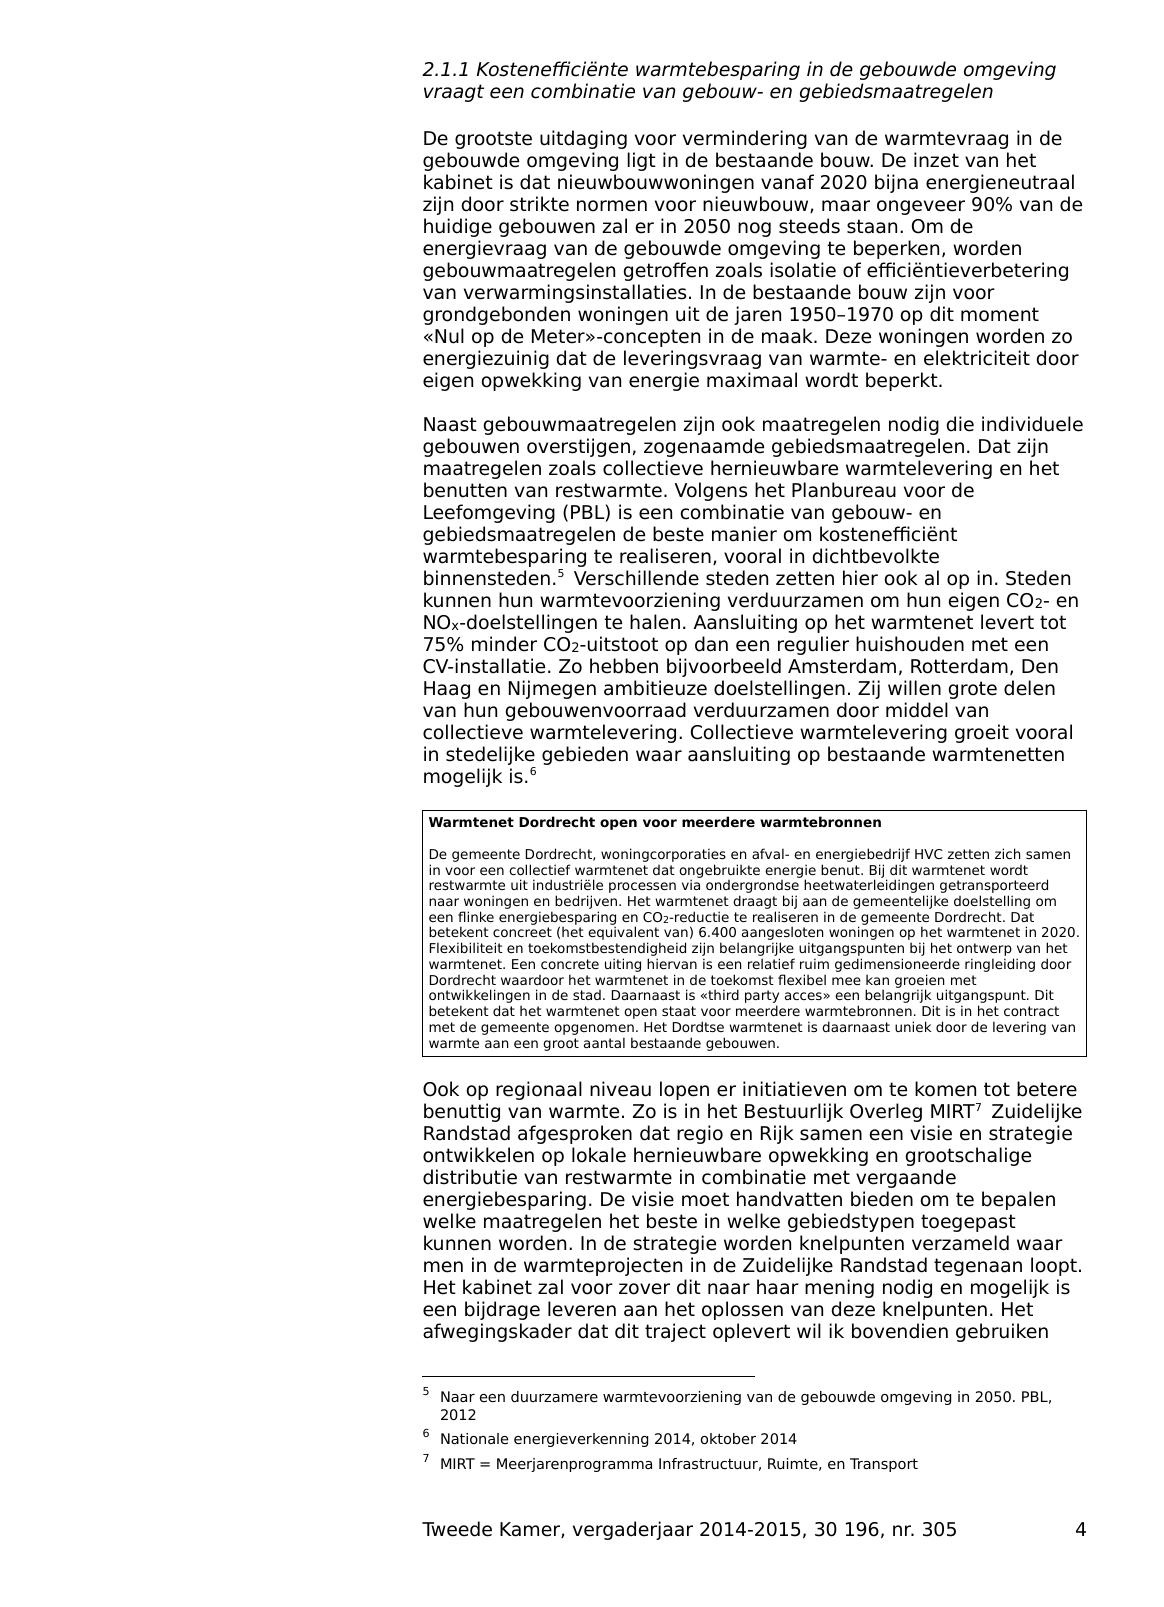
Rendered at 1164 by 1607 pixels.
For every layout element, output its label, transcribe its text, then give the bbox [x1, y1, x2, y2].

text Ook op regionaal niveau lopen er initiatieven om te komen tot betere benuttig van warmte. Zo is in het Bestuurlijk Overleg MIRT Zuidelijke Randstad afgesproken dat regio en Rijk samen een visie en strategie ontwikkelen op lokale hernieuwbare opwekking en grootschalige distributie van restwarmte in combinatie met vergaande energiebesparing. De visie moet handvatten bieden om te bepalen welke maatregelen het beste in welke gebiedstypen toegepast kunnen worden. In de strategie worden knelpunten verzameld waar men in de warmteprojecten in de Zuidelijke Randstad tegenaan loopt. Het kabinet zal voor zover dit naar haar mening nodig en mogelijk is een bijdrage leveren aan het oplossen van deze knelpunten. Het afwegingskader dat dit traject oplevert wil ik bovendien gebruiken [422, 1079, 1087, 1343]
text De grootste uitdaging voor vermindering van de warmtevraag in de gebouwde omgeving ligt in de bestaande bouw. De inzet van het kabinet is dat nieuwbouwwoningen vanaf 2020 bijna energieneutraal zijn door strikte normen voor nieuwbouw, maar ongeveer 90% van de huidige gebouwen zal er in 2050 nog steeds staan. Om de energievraag van de gebouwde omgeving te beperken, worden gebouwmaatregelen getroffen zoals isolatie of efficiëntieverbetering van verwarmingsinstallaties. In de bestaande bouw zijn voor grondgebonden woningen uit de jaren 1950–1970 op dit moment «Nul op de Meter»-concepten in de maak. Deze woningen worden zo energiezuinig dat de leveringsvraag van warmte- en elektriciteit door eigen opwekking van energie maximaal wordt beperkt. [422, 128, 1087, 392]
text MIRT = Meerjarenprogramma Infrastructuur, Ruimte, en Transport [422, 1452, 1087, 1474]
table_header Warmtenet Dordrecht open voor meerdere warmtebronnen [423, 811, 1086, 831]
text Naast gebouwmaatregelen zijn ook maatregelen nodig die individuele gebouwen overstijgen, zogenaamde gebiedsmaatregelen. Dat zijn maatregelen zoals collectieve hernieuwbare warmtelevering en het benutten van restwarmte. Volgens het Planbureau voor de Leefomgeving (PBL) is een combinatie van gebouw- en gebiedsmaatregelen de beste manier om kostenefficiënt warmtebesparing te realiseren, vooral in dichtbevolkte binnensteden. Verschillende steden zetten hier ook al op in. Steden kunnen hun warmtevoorziening verduurzamen om hun eigen CO2- en NOx-doelstellingen te halen. Aansluiting op het warmtenet levert tot 75% minder CO2-uitstoot op dan een regulier huishouden met een CV-installatie. Zo hebben bijvoorbeeld Amsterdam, Rotterdam, Den Haag en Nijmegen ambitieuze doelstellingen. Zij willen grote delen van hun gebouwenvoorraad verduurzamen door middel van collectieve warmtelevering. Collectieve warmtelevering groeit vooral in stedelijke gebieden waar aansluiting op bestaande warmtenetten mogelijk is. [422, 414, 1087, 788]
table_cell De gemeente Dordrecht, woningcorporaties en afval- en energiebedrijf HVC zetten zich samen in voor een collectief warmtenet dat ongebruikte energie benut. Bij dit warmtenet wordt restwarmte uit industriële processen via ondergrondse heetwaterleidingen getransporteerd naar woningen en bedrijven. Het warmtenet draagt bij aan de gemeentelijke doelstelling om een flinke energiebesparing en CO2-reductie te realiseren in de gemeente Dordrecht. Dat betekent concreet (het equivalent van) 6.400 aangesloten woningen op het warmtenet in 2020. Flexibiliteit en toekomstbestendigheid zijn belangrijke uitgangspunten bij het ontwerp van het warmtenet. Een concrete uiting hiervan is een relatief ruim gedimensioneerde ringleiding door Dordrecht waardoor het warmtenet in de toekomst flexibel mee kan groeien met ontwikkelingen in de stad. Daarnaast is «third party acces» een belangrijk uitgangspunt. Dit betekent dat het warmtenet open staat voor meerdere warmtebronnen. Dit is in het contract met de gemeente opgenomen. Het Dordtse warmtenet is daarnaast uniek door de levering van warmte aan een groot aantal bestaande gebouwen. [423, 847, 1086, 1056]
text Naar een duurzamere warmtevoorziening van de gebouwde omgeving in 2050. PBL, 2012 [422, 1385, 1087, 1424]
table_cell [423, 831, 1086, 847]
text Nationale energieverkenning 2014, oktober 2014 [422, 1427, 1087, 1449]
subtitle 2.1.1 Kostenefficiënte warmtebesparing in de gebouwde omgeving vraagt een combinatie van gebouw- en gebiedsmaatregelen [422, 59, 1087, 103]
